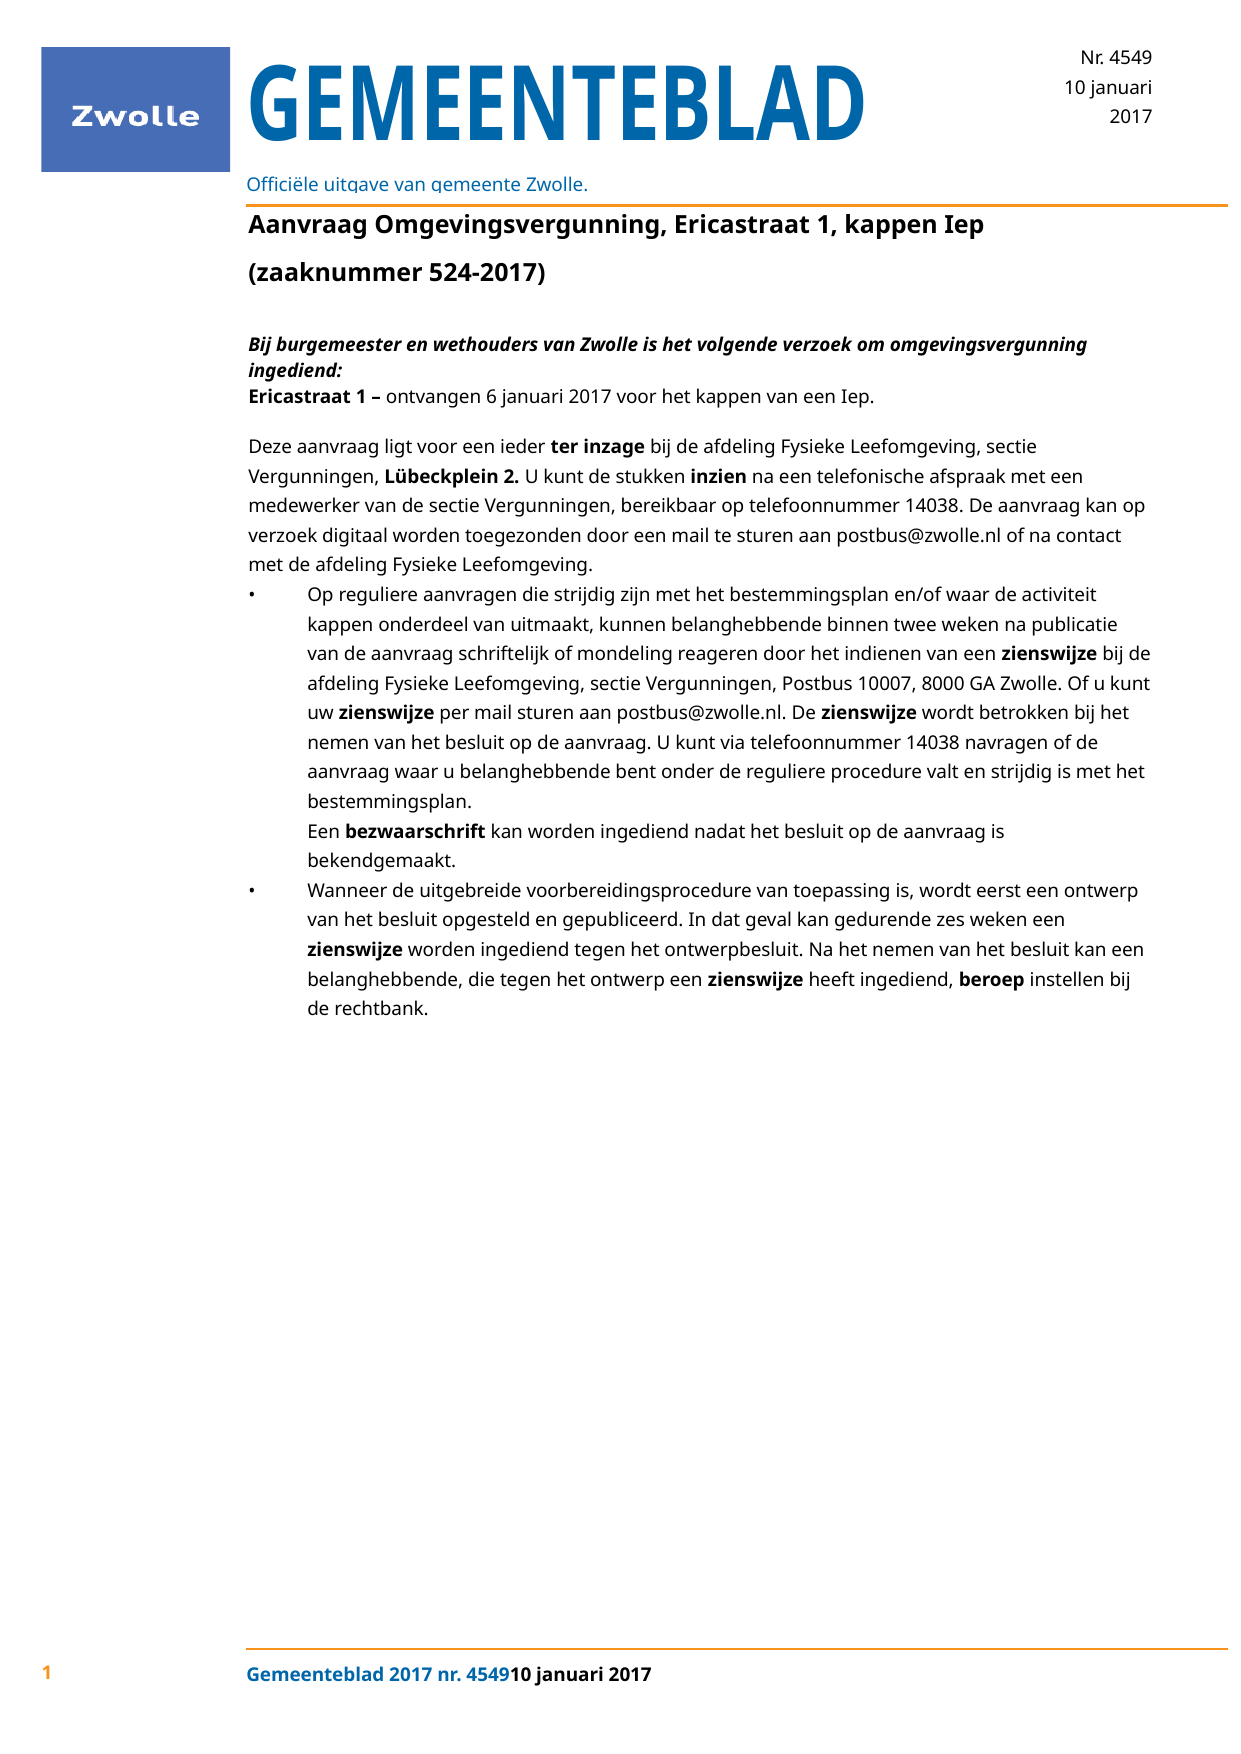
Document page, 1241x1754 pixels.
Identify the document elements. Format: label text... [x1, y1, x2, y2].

list Wanneer de uitgebreide voorbereidingsprocedure van toepassing is, wordt eerst een ontwerp van het besluit opgesteld en gepubliceerd. In dat geval kan gedurende zes weken een zienswijze worden ingediend tegen het ontwerpbesluit. Na het nemen van het besluit kan een belanghebbende, die tegen het ontwerp een zienswijze heeft ingediend, beroep instellen bij de rechtbank. [248, 877, 1152, 1021]
text Bij burgemeester en wethouders van Zwolle is het volgende verzoek om omgevingsvergunning ingediend: [248, 331, 1152, 383]
text Ericastraat 1 – ontvangen 6 januari 2017 voor het kappen van een Iep. [248, 383, 1152, 409]
list Een bezwaarschrift kan worden ingediend nadat het besluit op de aanvraag is bekendgemaakt. [248, 818, 1152, 873]
text Aanvraag Omgevingsvergunning, Ericastraat 1, kappen Iep (zaaknummer 524-2017) [248, 207, 1152, 288]
picture [41, 47, 231, 172]
text Deze aanvraag ligt voor een ieder ter inzage bij de afdeling Fysieke Leefomgeving, sectie Vergunningen, Lübeckplein 2. U kunt de stukken inzien na een telefonische afspraak met een medewerker van de sectie Vergunningen, bereikbaar op telefoonnummer 14038. De aanvraag kan op verzoek digitaal worden toegezonden door een mail te sturen aan postbus@zwolle.nl of na contact met de afdeling Fysieke Leefomgeving. [248, 433, 1152, 577]
list Op reguliere aanvragen die strijdig zijn met het bestemmingsplan en/of waar de activiteit kappen onderdeel van uitmaakt, kunnen belanghebbende binnen twee weken na publicatie van de aanvraag schriftelijk of mondeling reageren door het indienen van een zienswijze bij de afdeling Fysieke Leefomgeving, sectie Vergunningen, Postbus 10007, 8000 GA Zwolle. Of u kunt uw zienswijze per mail sturen aan postbus@zwolle.nl. De zienswijze wordt betrokken bij het nemen van het besluit op de aanvraag. U kunt via telefoonnummer 14038 navragen of de aanvraag waar u belanghebbende bent onder de reguliere procedure valt en strijdig is met het bestemmingsplan. [248, 581, 1152, 814]
